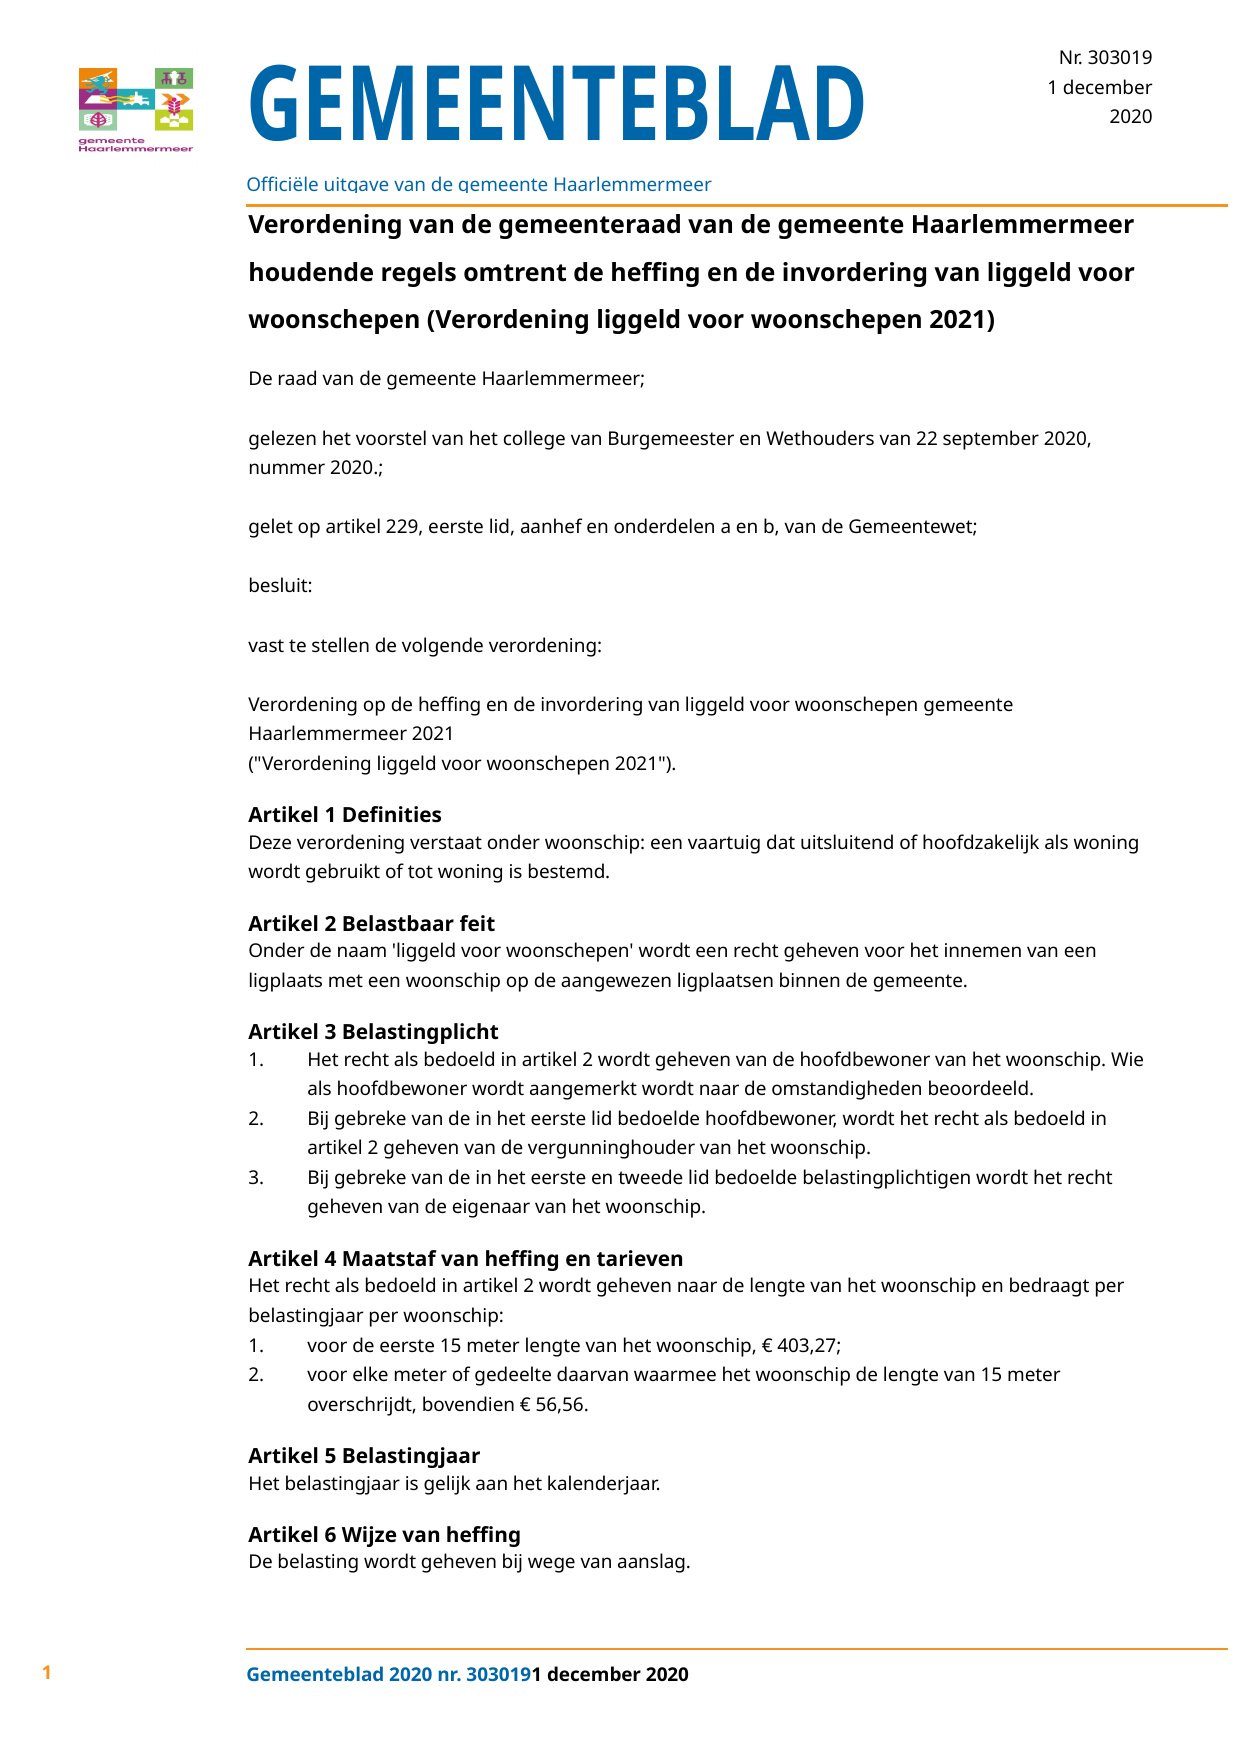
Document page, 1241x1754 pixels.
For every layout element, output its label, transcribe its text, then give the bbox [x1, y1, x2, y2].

picture [41, 47, 231, 172]
text Artikel 5 Belastingjaar [248, 1441, 1152, 1470]
text Verordening op de heffing en de invordering van liggeld voor woonschepen gemeente Haarlemmermeer 2021 [248, 691, 1152, 746]
list Het recht als bedoeld in artikel 2 wordt geheven van de hoofdbewoner van het woonschip. Wie als hoofdbewoner wordt aangemerkt wordt naar de omstandigheden beoordeeld. [248, 1046, 1152, 1101]
text gelet op artikel 229, eerste lid, aanhef en onderdelen a en b, van de Gemeentewet; [248, 513, 1152, 539]
text vast te stellen de volgende verordening: [248, 632, 1152, 657]
list Bij gebreke van de in het eerste lid bedoelde hoofdbewoner, wordt het recht als bedoeld in artikel 2 geheven van de vergunninghouder van het woonschip. [248, 1105, 1152, 1160]
list voor elke meter of gedeelte daarvan waarmee het woonschip de lengte van 15 meter overschrijdt, bovendien € 56,56. [248, 1361, 1152, 1417]
list voor de eerste 15 meter lengte van het woonschip, € 403,27; [248, 1332, 1152, 1357]
text Artikel 4 Maatstaf van heffing en tarieven [248, 1244, 1152, 1273]
text De raad van de gemeente Haarlemmermeer; [248, 366, 1152, 391]
text Artikel 3 Belastingplicht [248, 1017, 1152, 1046]
text ("Verordening liggeld voor woonschepen 2021"). [248, 750, 1152, 776]
text Deze verordening verstaat onder woonschip: een vaartuig dat uitsluitend of hoofdzakelijk als woning wordt gebruikt of tot woning is bestemd. [248, 829, 1152, 884]
text Onder de naam 'liggeld voor woonschepen' wordt een recht geheven voor het innemen van een ligplaats met een woonschip op de aangewezen ligplaatsen binnen de gemeente. [248, 937, 1152, 993]
text Verordening van de gemeenteraad van de gemeente Haarlemmermeer houdende regels omtrent de heffing en de invordering van liggeld voor woonschepen (Verordening liggeld voor woonschepen 2021) [248, 207, 1152, 336]
text Het recht als bedoeld in artikel 2 wordt geheven naar de lengte van het woonschip en bedraagt per belastingjaar per woonschip: [248, 1273, 1152, 1328]
text Artikel 1 Definities [248, 801, 1152, 829]
text Artikel 2 Belastbaar feit [248, 909, 1152, 937]
text Artikel 6 Wijze van heffing [248, 1520, 1152, 1549]
text Het belastingjaar is gelijk aan het kalenderjaar. [248, 1470, 1152, 1496]
text De belasting wordt geheven bij wege van aanslag. [248, 1549, 1152, 1574]
text besluit: [248, 573, 1152, 598]
text gelezen het voorstel van het college van Burgemeester en Wethouders van 22 september 2020, nummer 2020.; [248, 425, 1152, 480]
list Bij gebreke van de in het eerste en tweede lid bedoelde belastingplichtigen wordt het recht geheven van de eigenaar van het woonschip. [248, 1164, 1152, 1219]
